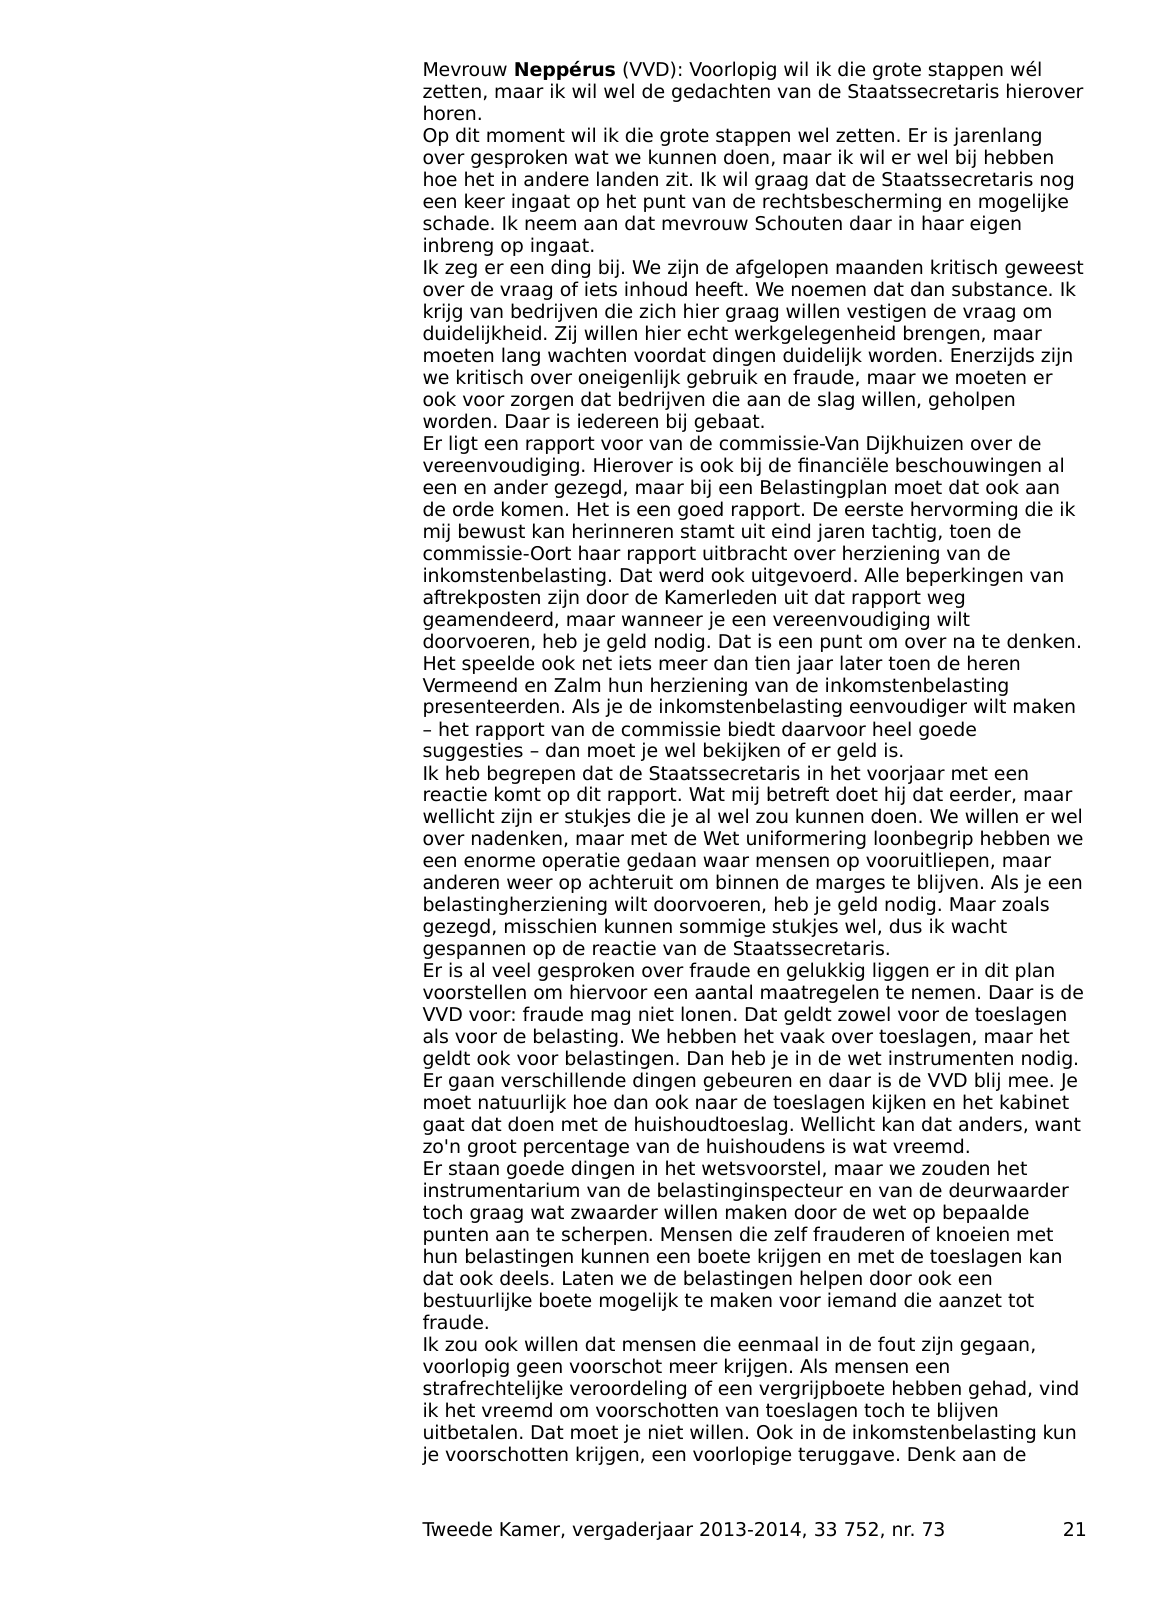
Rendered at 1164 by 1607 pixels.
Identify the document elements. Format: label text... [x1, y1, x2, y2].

text Op dit moment wil ik die grote stappen wel zetten. Er is jarenlang over gesproken wat we kunnen doen, maar ik wil er wel bij hebben hoe het in andere landen zit. Ik wil graag dat de Staatssecretaris nog een keer ingaat op het punt van de rechtsbescherming en mogelijke schade. Ik neem aan dat mevrouw Schouten daar in haar eigen inbreng op ingaat. [422, 125, 1087, 257]
text Er staan goede dingen in het wetsvoorstel, maar we zouden het instrumentarium van de belastinginspecteur en van de deurwaarder toch graag wat zwaarder willen maken door de wet op bepaalde punten aan te scherpen. Mensen die zelf frauderen of knoeien met hun belastingen kunnen een boete krijgen en met de toeslagen kan dat ook deels. Laten we de belastingen helpen door ook een bestuurlijke boete mogelijk te maken voor iemand die aanzet tot fraude. [422, 1158, 1087, 1334]
text Er is al veel gesproken over fraude en gelukkig liggen er in dit plan voorstellen om hiervoor een aantal maatregelen te nemen. Daar is de VVD voor: fraude mag niet lonen. Dat geldt zowel voor de toeslagen als voor de belasting. We hebben het vaak over toeslagen, maar het geldt ook voor belastingen. Dan heb je in de wet instrumenten nodig. Er gaan verschillende dingen gebeuren en daar is de VVD blij mee. Je moet natuurlijk hoe dan ook naar de toeslagen kijken en het kabinet gaat dat doen met de huishoudtoeslag. Wellicht kan dat anders, want zo'n groot percentage van de huishoudens is wat vreemd. [422, 960, 1087, 1158]
text Ik heb begrepen dat de Staatssecretaris in het voorjaar met een reactie komt op dit rapport. Wat mij betreft doet hij dat eerder, maar wellicht zijn er stukjes die je al wel zou kunnen doen. We willen er wel over nadenken, maar met de Wet uniformering loonbegrip hebben we een enorme operatie gedaan waar mensen op vooruitliepen, maar anderen weer op achteruit om binnen de marges te blijven. Als je een belastingherziening wilt doorvoeren, heb je geld nodig. Maar zoals gezegd, misschien kunnen sommige stukjes wel, dus ik wacht gespannen op de reactie van de Staatssecretaris. [422, 762, 1087, 960]
text Ik zeg er een ding bij. We zijn de afgelopen maanden kritisch geweest over de vraag of iets inhoud heeft. We noemen dat dan substance. Ik krijg van bedrijven die zich hier graag willen vestigen de vraag om duidelijkheid. Zij willen hier echt werkgelegenheid brengen, maar moeten lang wachten voordat dingen duidelijk worden. Enerzijds zijn we kritisch over oneigenlijk gebruik en fraude, maar we moeten er ook voor zorgen dat bedrijven die aan de slag willen, geholpen worden. Daar is iedereen bij gebaat. [422, 257, 1087, 433]
text Ik zou ook willen dat mensen die eenmaal in de fout zijn gegaan, voorlopig geen voorschot meer krijgen. Als mensen een strafrechtelijke veroordeling of een vergrijpboete hebben gehad, vind ik het vreemd om voorschotten van toeslagen toch te blijven uitbetalen. Dat moet je niet willen. Ook in de inkomstenbelasting kun je voorschotten krijgen, een voorlopige teruggave. Denk aan de [422, 1334, 1087, 1466]
text Er ligt een rapport voor van de commissie-Van Dijkhuizen over de vereenvoudiging. Hierover is ook bij de financiële beschouwingen al een en ander gezegd, maar bij een Belastingplan moet dat ook aan de orde komen. Het is een goed rapport. De eerste hervorming die ik mij bewust kan herinneren stamt uit eind jaren tachtig, toen de commissie-Oort haar rapport uitbracht over herziening van de inkomstenbelasting. Dat werd ook uitgevoerd. Alle beperkingen van aftrekposten zijn door de Kamerleden uit dat rapport weg geamendeerd, maar wanneer je een vereenvoudiging wilt doorvoeren, heb je geld nodig. Dat is een punt om over na te denken. Het speelde ook net iets meer dan tien jaar later toen de heren Vermeend en Zalm hun herziening van de inkomstenbelasting presenteerden. Als je de inkomstenbelasting eenvoudiger wilt maken – het rapport van de commissie biedt daarvoor heel goede suggesties – dan moet je wel bekijken of er geld is. [422, 433, 1087, 762]
text Mevrouw Neppérus (VVD): Voorlopig wil ik die grote stappen wél zetten, maar ik wil wel de gedachten van de Staatssecretaris hierover horen. [422, 59, 1087, 125]
